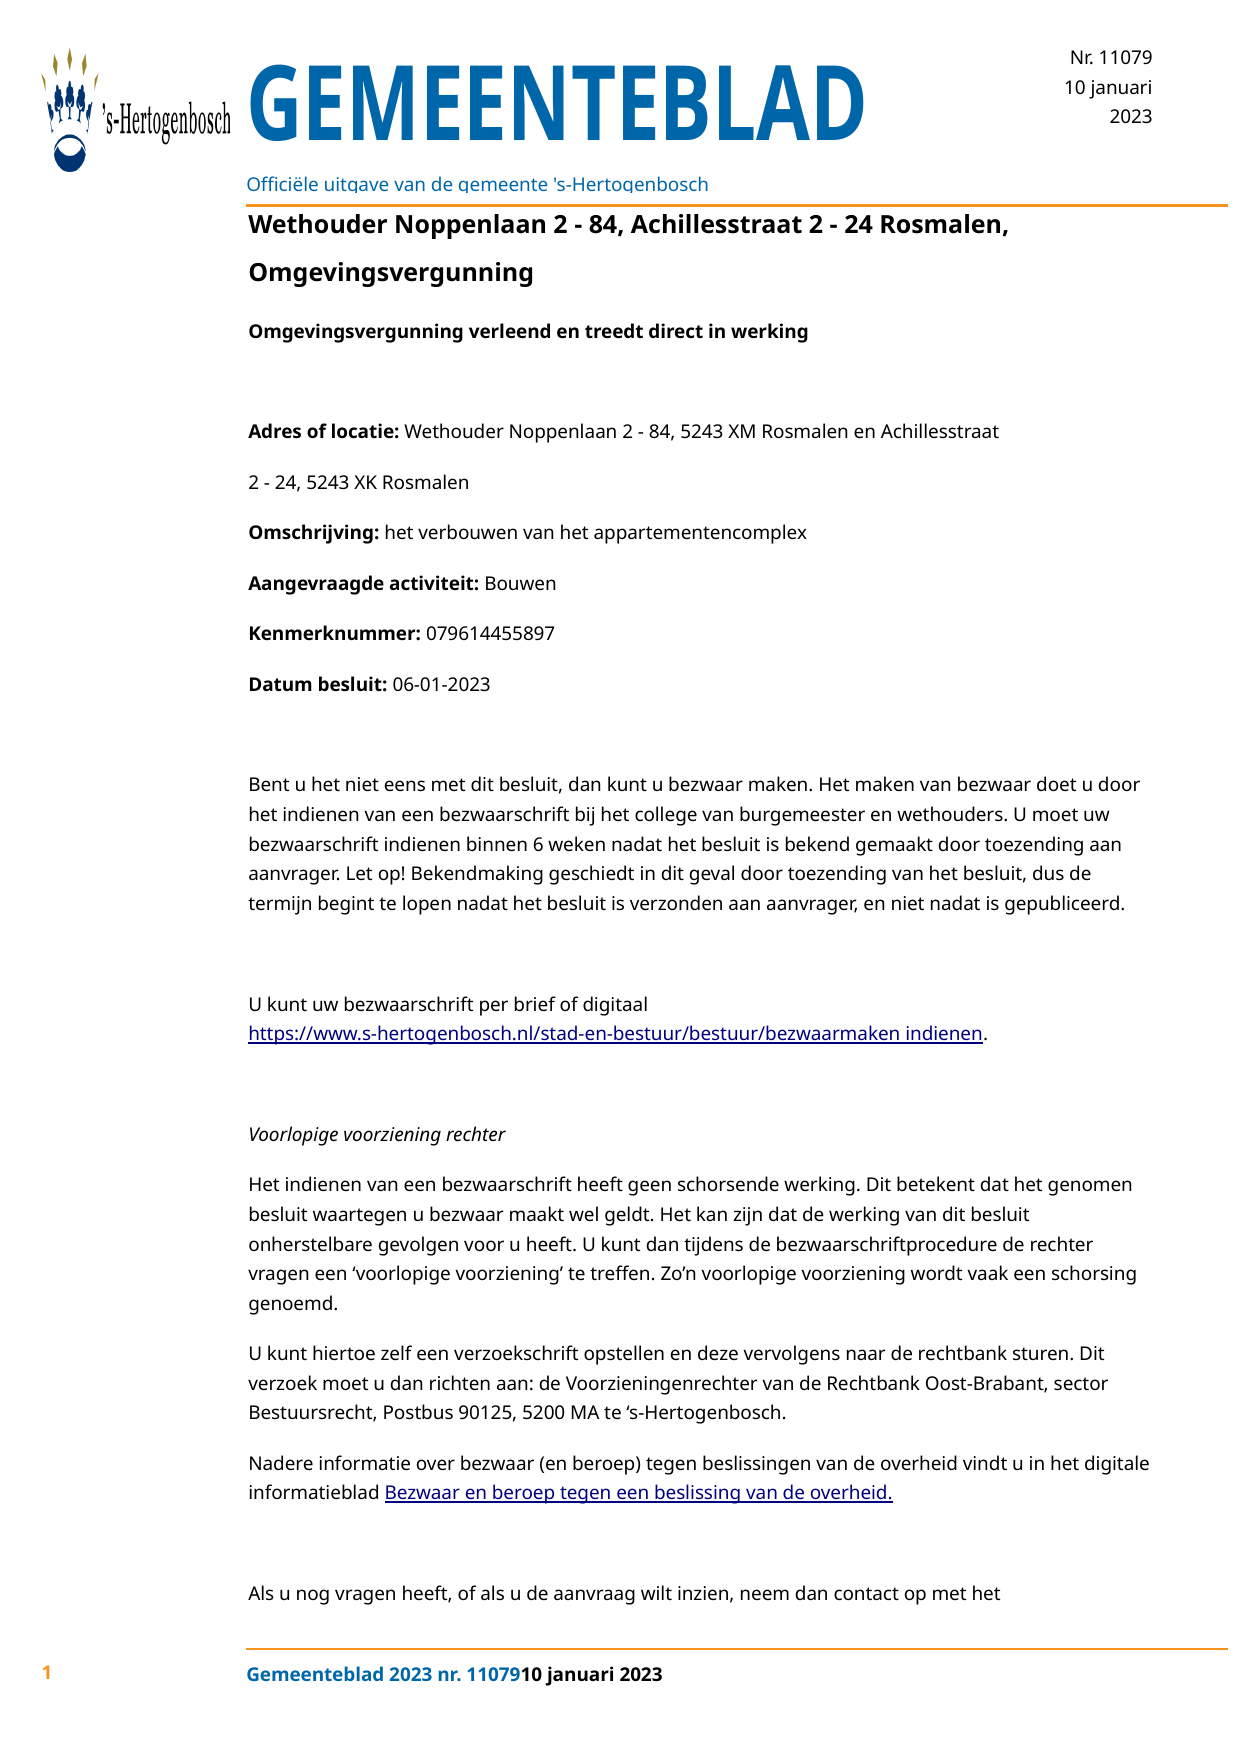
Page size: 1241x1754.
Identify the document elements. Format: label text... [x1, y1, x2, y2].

text U kunt uw bezwaarschrift per brief of digitaal https://www.s-hertogenbosch.nl/stad-en-bestuur/bestuur/bezwaarmaken indienen. [248, 991, 1152, 1046]
text Voorlopige voorziening rechter [248, 1121, 1152, 1147]
text 2 - 24, 5243 XK Rosmalen [248, 469, 1152, 495]
text Nadere informatie over bezwaar (en beroep) tegen beslissingen van de overheid vindt u in het digitale informatieblad Bezwaar en beroep tegen een beslissing van de overheid. [248, 1450, 1152, 1505]
text U kunt hiertoe zelf een verzoekschrift opstellen en deze vervolgens naar de rechtbank sturen. Dit verzoek moet u dan richten aan: de Voorzieningenrechter van de Rechtbank Oost-Brabant, sector Bestuursrecht, Postbus 90125, 5200 MA te ‘s-Hertogenbosch. [248, 1340, 1152, 1425]
text Kenmerknummer: 079614455897 [248, 620, 1152, 646]
text Adres of locatie: Wethouder Noppenlaan 2 - 84, 5243 XM Rosmalen en Achillesstraat [248, 419, 1152, 444]
text Het indienen van een bezwaarschrift heeft geen schorsende werking. Dit betekent dat het genomen besluit waartegen u bezwaar maakt wel geldt. Het kan zijn dat de werking van dit besluit onherstelbare gevolgen voor u heeft. U kunt dan tijdens de bezwaarschriftprocedure de rechter vragen een ‘voorlopige voorziening’ te treffen. Zo’n voorlopige voorziening wordt vaak een schorsing genoemd. [248, 1172, 1152, 1316]
picture [41, 47, 231, 172]
text Wethouder Noppenlaan 2 - 84, Achillesstraat 2 - 24 Rosmalen, Omgevingsvergunning [248, 207, 1152, 288]
text Omschrijving: het verbouwen van het appartementencomplex [248, 519, 1152, 545]
text Omgevingsvergunning verleend en treedt direct in werking [248, 318, 1152, 344]
text Als u nog vragen heeft, of als u de aanvraag wilt inzien, neem dan contact op met het [248, 1580, 1152, 1606]
text Bent u het niet eens met dit besluit, dan kunt u bezwaar maken. Het maken van bezwaar doet u door het indienen van een bezwaarschrift bij het college van burgemeester en wethouders. U moet uw bezwaarschrift indienen binnen 6 weken nadat het besluit is bekend gemaakt door toezending aan aanvrager. Let op! Bekendmaking geschiedt in dit geval door toezending van het besluit, dus de termijn begint te lopen nadat het besluit is verzonden aan aanvrager, en niet nadat is gepubliceerd. [248, 772, 1152, 916]
text Datum besluit: 06-01-2023 [248, 671, 1152, 697]
text Aangevraagde activiteit: Bouwen [248, 570, 1152, 596]
